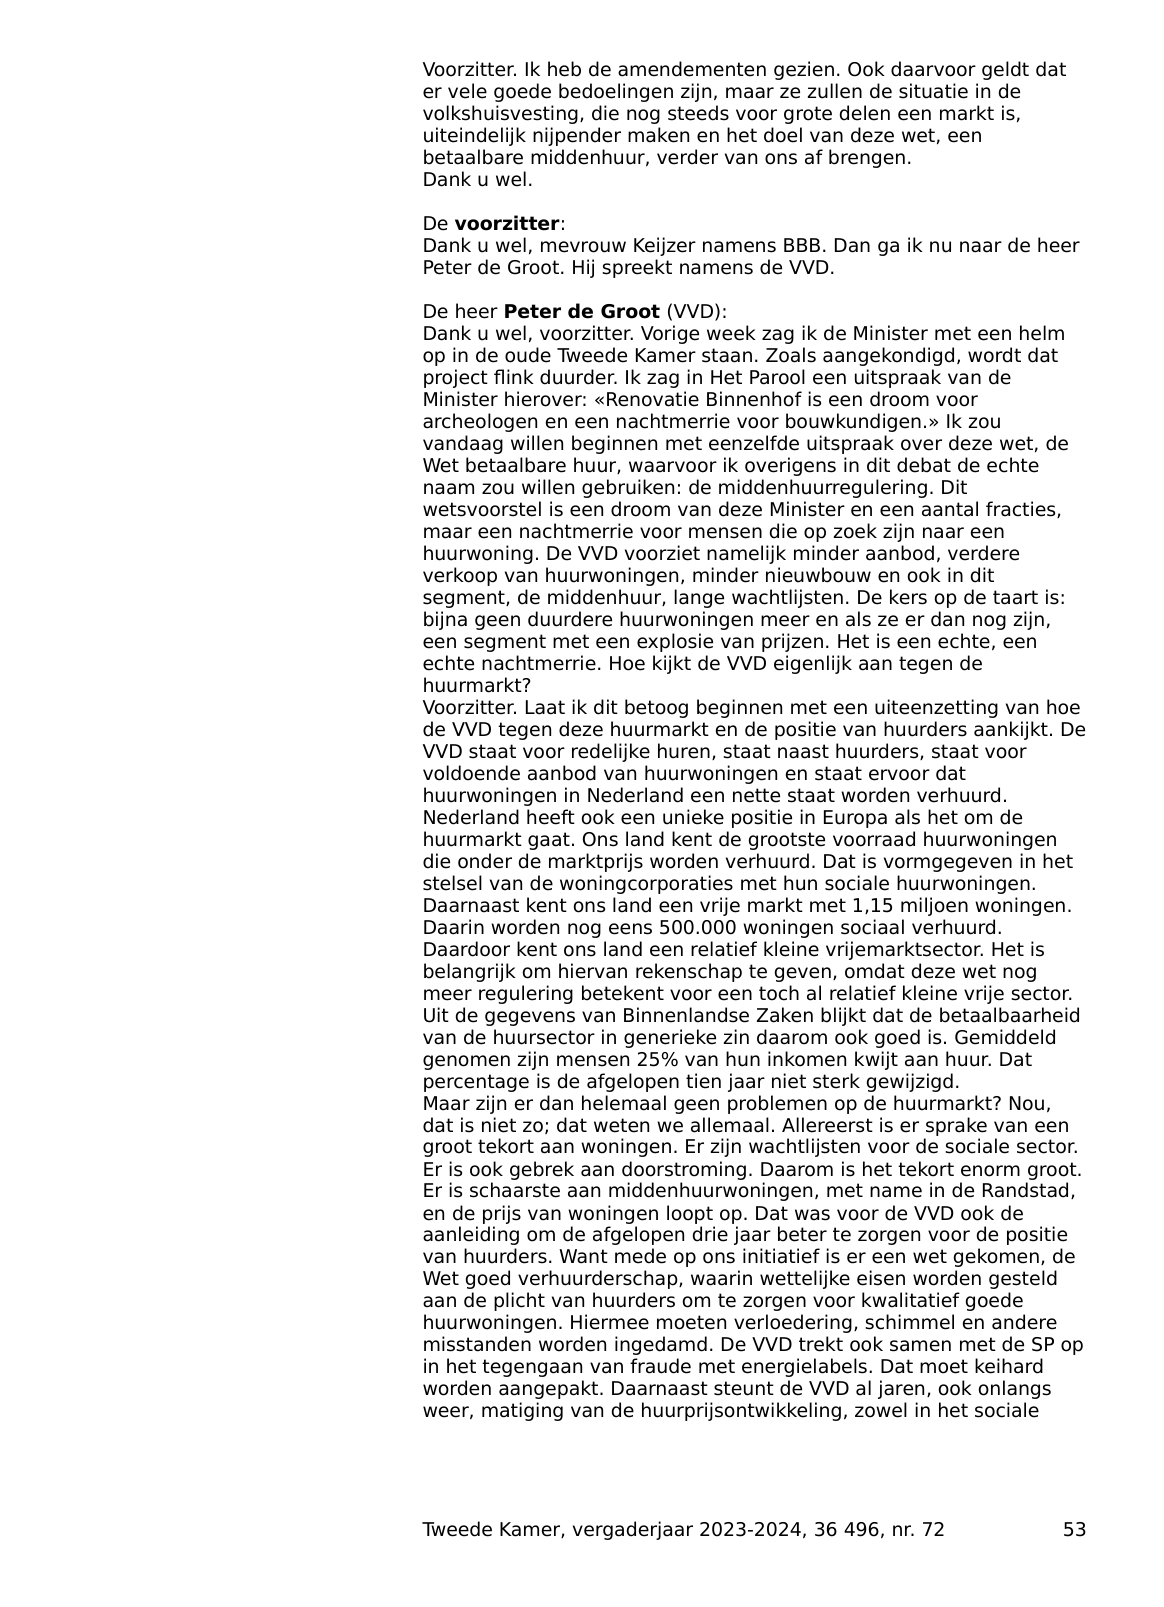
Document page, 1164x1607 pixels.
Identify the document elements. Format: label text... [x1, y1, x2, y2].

text De heer Peter de Groot (VVD): [422, 301, 1087, 323]
text Maar zijn er dan helemaal geen problemen op de huurmarkt? Nou, dat is niet zo; dat weten we allemaal. Allereerst is er sprake van een groot tekort aan woningen. Er zijn wachtlijsten voor de sociale sector. Er is ook gebrek aan doorstroming. Daarom is het tekort enorm groot. Er is schaarste aan middenhuurwoningen, met name in de Randstad, en de prijs van woningen loopt op. Dat was voor de VVD ook de aanleiding om de afgelopen drie jaar beter te zorgen voor de positie van huurders. Want mede op ons initiatief is er een wet gekomen, de Wet goed verhuurderschap, waarin wettelijke eisen worden gesteld aan de plicht van huurders om te zorgen voor kwalitatief goede huurwoningen. Hiermee moeten verloedering, schimmel en andere misstanden worden ingedamd. De VVD trekt ook samen met de SP op in het tegengaan van fraude met energielabels. Dat moet keihard worden aangepakt. Daarnaast steunt de VVD al jaren, ook onlangs weer, matiging van de huurprijsontwikkeling, zowel in het sociale [422, 1092, 1087, 1422]
text Dank u wel. [422, 169, 1087, 191]
text Dank u wel, mevrouw Keijzer namens BBB. Dan ga ik nu naar de heer Peter de Groot. Hij spreekt namens de VVD. [422, 235, 1087, 279]
text Voorzitter. Ik heb de amendementen gezien. Ook daarvoor geldt dat er vele goede bedoelingen zijn, maar ze zullen de situatie in de volkshuisvesting, die nog steeds voor grote delen een markt is, uiteindelijk nijpender maken en het doel van deze wet, een betaalbare middenhuur, verder van ons af brengen. [422, 59, 1087, 169]
text De voorzitter: [422, 213, 1087, 235]
text Dank u wel, voorzitter. Vorige week zag ik de Minister met een helm op in de oude Tweede Kamer staan. Zoals aangekondigd, wordt dat project flink duurder. Ik zag in Het Parool een uitspraak van de Minister hierover: «Renovatie Binnenhof is een droom voor archeologen en een nachtmerrie voor bouwkundigen.» Ik zou vandaag willen beginnen met eenzelfde uitspraak over deze wet, de Wet betaalbare huur, waarvoor ik overigens in dit debat de echte naam zou willen gebruiken: de middenhuurregulering. Dit wetsvoorstel is een droom van deze Minister en een aantal fracties, maar een nachtmerrie voor mensen die op zoek zijn naar een huurwoning. De VVD voorziet namelijk minder aanbod, verdere verkoop van huurwoningen, minder nieuwbouw en ook in dit segment, de middenhuur, lange wachtlijsten. De kers op de taart is: bijna geen duurdere huurwoningen meer en als ze er dan nog zijn, een segment met een explosie van prijzen. Het is een echte, een echte nachtmerrie. Hoe kijkt de VVD eigenlijk aan tegen de huurmarkt? [422, 323, 1087, 697]
text Voorzitter. Laat ik dit betoog beginnen met een uiteenzetting van hoe de VVD tegen deze huurmarkt en de positie van huurders aankijkt. De VVD staat voor redelijke huren, staat naast huurders, staat voor voldoende aanbod van huurwoningen en staat ervoor dat huurwoningen in Nederland een nette staat worden verhuurd. Nederland heeft ook een unieke positie in Europa als het om de huurmarkt gaat. Ons land kent de grootste voorraad huurwoningen die onder de marktprijs worden verhuurd. Dat is vormgegeven in het stelsel van de woningcorporaties met hun sociale huurwoningen. Daarnaast kent ons land een vrije markt met 1,15 miljoen woningen. Daarin worden nog eens 500.000 woningen sociaal verhuurd. Daardoor kent ons land een relatief kleine vrijemarktsector. Het is belangrijk om hiervan rekenschap te geven, omdat deze wet nog meer regulering betekent voor een toch al relatief kleine vrije sector. Uit de gegevens van Binnenlandse Zaken blijkt dat de betaalbaarheid van de huursector in generieke zin daarom ook goed is. Gemiddeld genomen zijn mensen 25% van hun inkomen kwijt aan huur. Dat percentage is de afgelopen tien jaar niet sterk gewijzigd. [422, 697, 1087, 1092]
